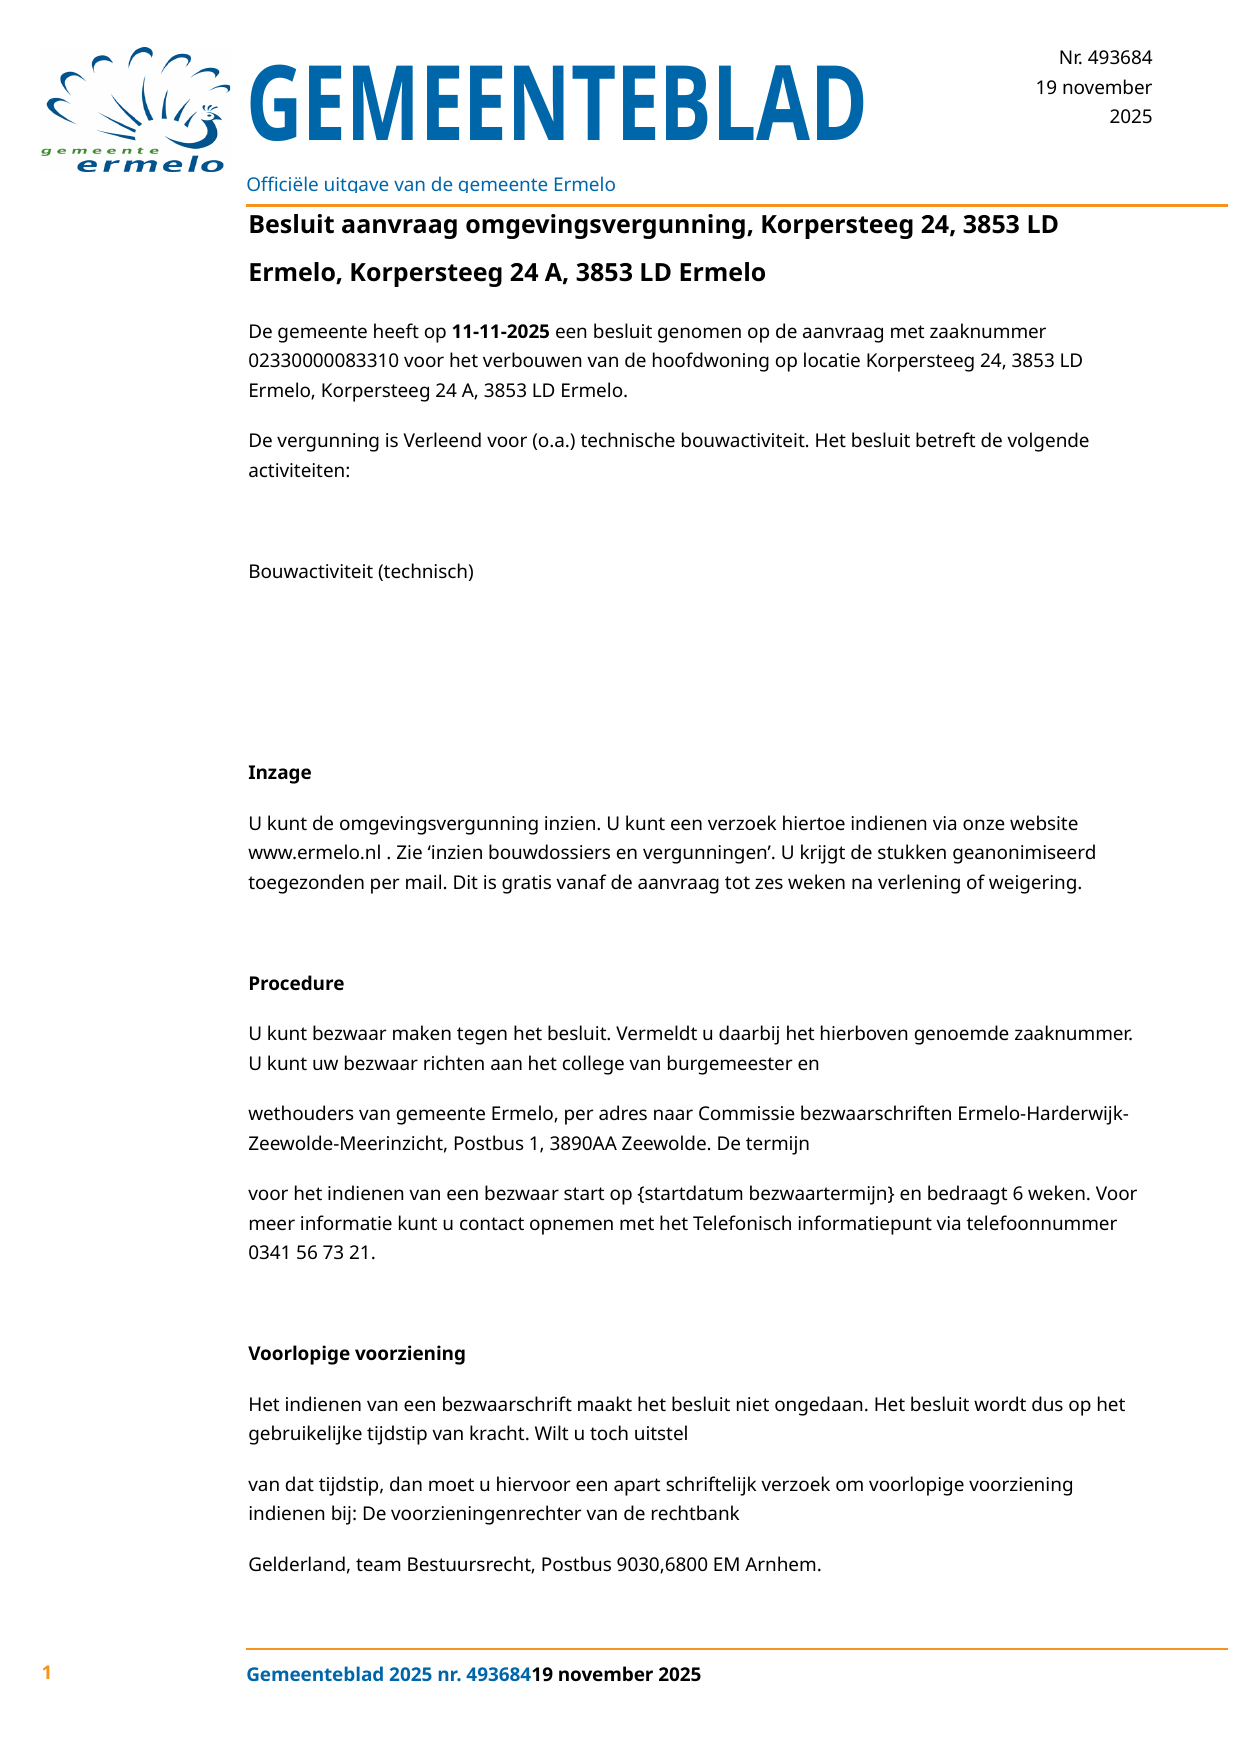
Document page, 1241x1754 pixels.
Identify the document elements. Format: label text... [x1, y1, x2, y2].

text voor het indienen van een bezwaar start op {startdatum bezwaartermijn} en bedraagt 6 weken. Voor meer informatie kunt u contact opnemen met het Telefonisch informatiepunt via telefoonnummer 0341 56 73 21. [248, 1180, 1152, 1265]
text Inzage [248, 759, 1152, 785]
text U kunt de omgevingsvergunning inzien. U kunt een verzoek hiertoe indienen via onze website www.ermelo.nl . Zie ‘inzien bouwdossiers en vergunningen’. U krijgt de stukken geanonimiseerd toegezonden per mail. Dit is gratis vanaf de aanvraag tot zes weken na verlening of weigering. [248, 810, 1152, 895]
picture [41, 47, 231, 172]
text U kunt bezwaar maken tegen het besluit. Vermeldt u daarbij het hierboven genoemde zaaknummer. U kunt uw bezwaar richten aan het college van burgemeester en [248, 1020, 1152, 1076]
text Gelderland, team Bestuursrecht, Postbus 9030,6800 EM Arnhem. [248, 1551, 1152, 1577]
text Bouwactiviteit (technisch) [248, 558, 1152, 584]
text Voorlopige voorziening [248, 1340, 1152, 1366]
text wethouders van gemeente Ermelo, per adres naar Commissie bezwaarschriften Ermelo-Harderwijk-Zeewolde-Meerinzicht, Postbus 1, 3890AA Zeewolde. De termijn [248, 1100, 1152, 1156]
text Besluit aanvraag omgevingsvergunning, Korpersteeg 24, 3853 LD Ermelo, Korpersteeg 24 A, 3853 LD Ermelo [248, 207, 1152, 288]
text Procedure [248, 970, 1152, 996]
text De vergunning is Verleend voor (o.a.) technische bouwactiviteit. Het besluit betreft de volgende activiteiten: [248, 427, 1152, 483]
text Het indienen van een bezwaarschrift maakt het besluit niet ongedaan. Het besluit wordt dus op het gebruikelijke tijdstip van kracht. Wilt u toch uitstel [248, 1391, 1152, 1446]
text De gemeente heeft op 11-11-2025 een besluit genomen op de aanvraag met zaaknummer 02330000083310 voor het verbouwen van de hoofdwoning op locatie Korpersteeg 24, 3853 LD Ermelo, Korpersteeg 24 A, 3853 LD Ermelo. [248, 318, 1152, 403]
text van dat tijdstip, dan moet u hiervoor een apart schriftelijk verzoek om voorlopige voorziening indienen bij: De voorzieningenrechter van de rechtbank [248, 1471, 1152, 1526]
